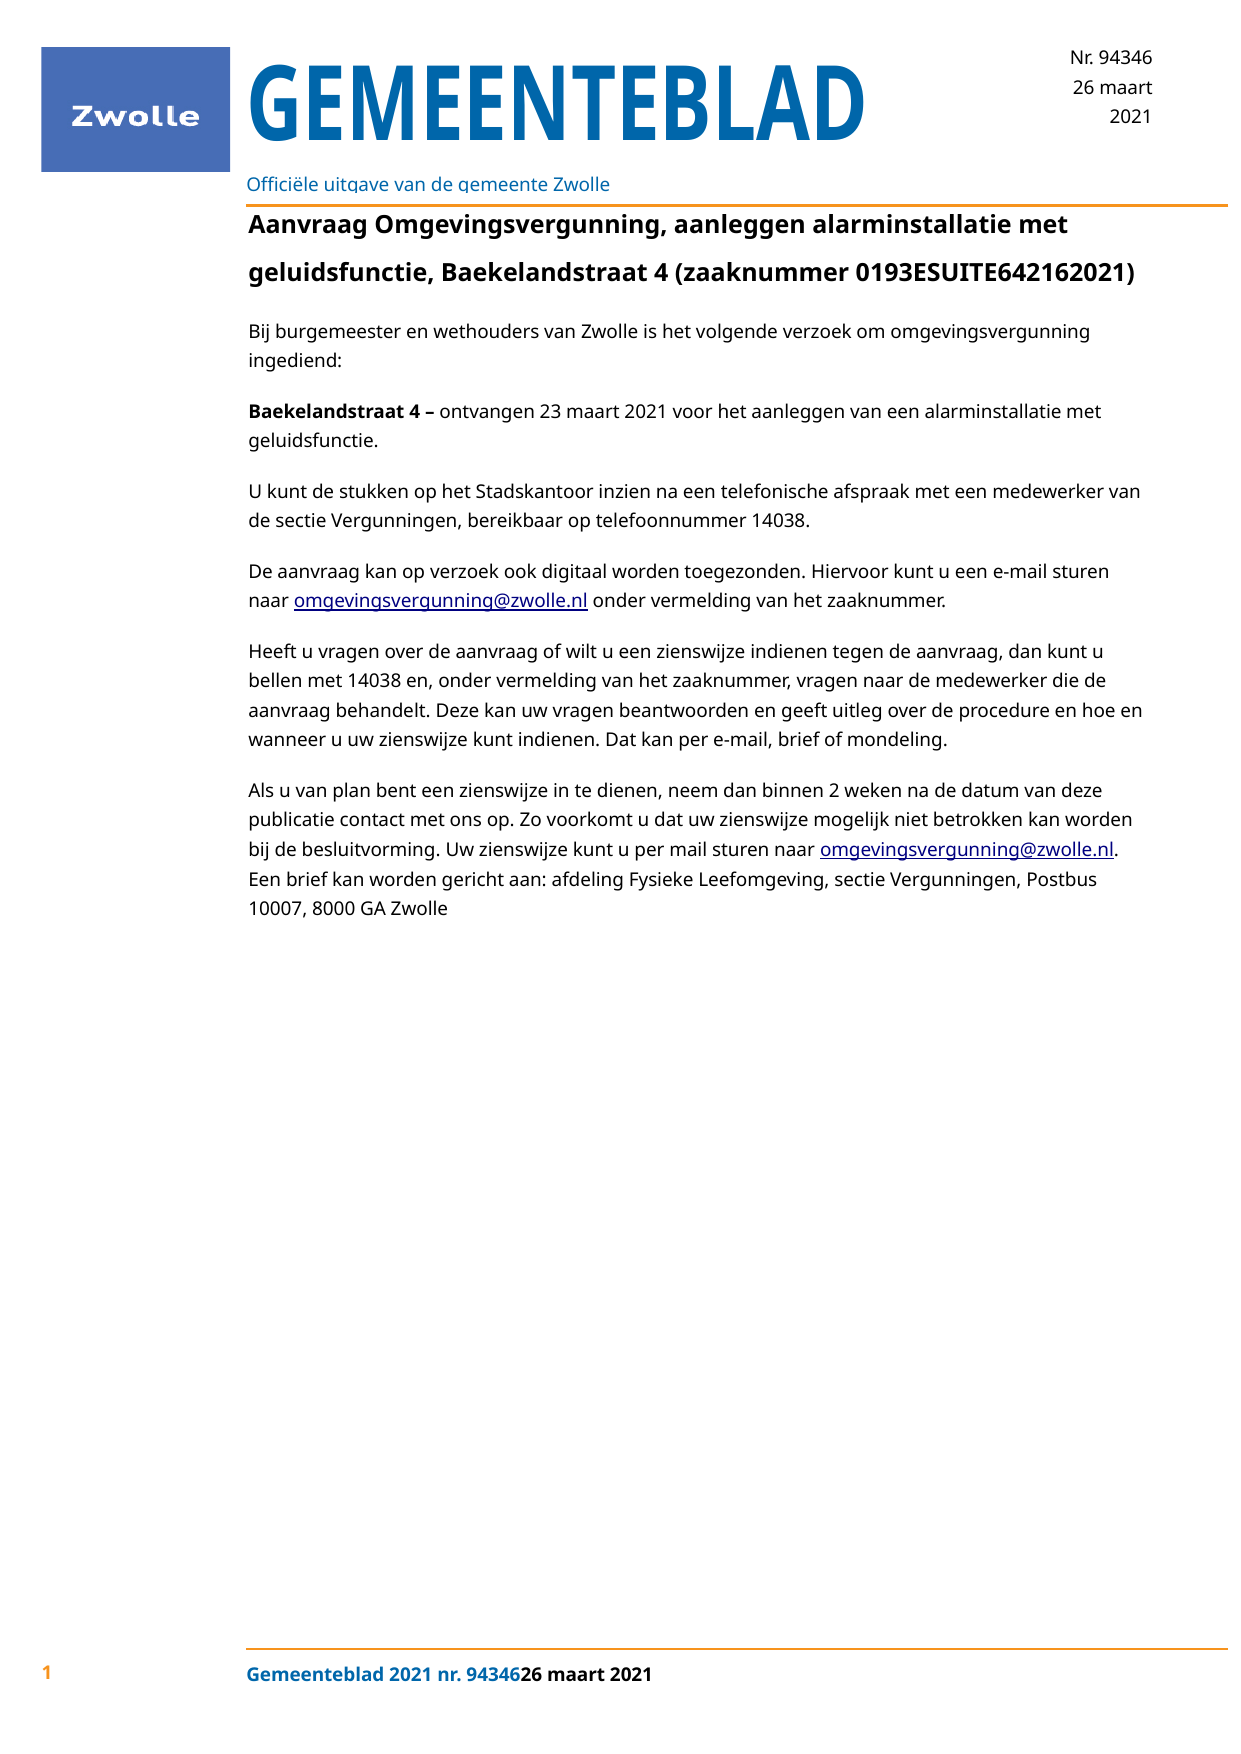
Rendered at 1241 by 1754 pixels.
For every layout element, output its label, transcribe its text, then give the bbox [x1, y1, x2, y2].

picture [41, 47, 231, 172]
text Baekelandstraat 4 – ontvangen 23 maart 2021 voor het aanleggen van een alarminstallatie met geluidsfunctie. [248, 398, 1152, 453]
text Bij burgemeester en wethouders van Zwolle is het volgende verzoek om omgevingsvergunning ingediend: [248, 318, 1152, 373]
text De aanvraag kan op verzoek ook digitaal worden toegezonden. Hiervoor kunt u een e-mail sturen naar omgevingsvergunning@zwolle.nl onder vermelding van het zaaknummer. [248, 558, 1152, 613]
text Heeft u vragen over de aanvraag of wilt u een zienswijze indienen tegen de aanvraag, dan kunt u bellen met 14038 en, onder vermelding van het zaaknummer, vragen naar de medewerker die de aanvraag behandelt. Deze kan uw vragen beantwoorden en geeft uitleg over de procedure en hoe en wanneer u uw zienswijze kunt indienen. Dat kan per e-mail, brief of mondeling. [248, 638, 1152, 752]
text Als u van plan bent een zienswijze in te dienen, neem dan binnen 2 weken na de datum van deze publicatie contact met ons op. Zo voorkomt u dat uw zienswijze mogelijk niet betrokken kan worden bij de besluitvorming. Uw zienswijze kunt u per mail sturen naar omgevingsvergunning@zwolle.nl. Een brief kan worden gericht aan: afdeling Fysieke Leefomgeving, sectie Vergunningen, Postbus 10007, 8000 GA Zwolle [248, 777, 1152, 921]
text Aanvraag Omgevingsvergunning, aanleggen alarminstallatie met geluidsfunctie, Baekelandstraat 4 (zaaknummer 0193ESUITE642162021) [248, 207, 1152, 288]
text U kunt de stukken op het Stadskantoor inzien na een telefonische afspraak met een medewerker van de sectie Vergunningen, bereikbaar op telefoonnummer 14038. [248, 478, 1152, 533]
